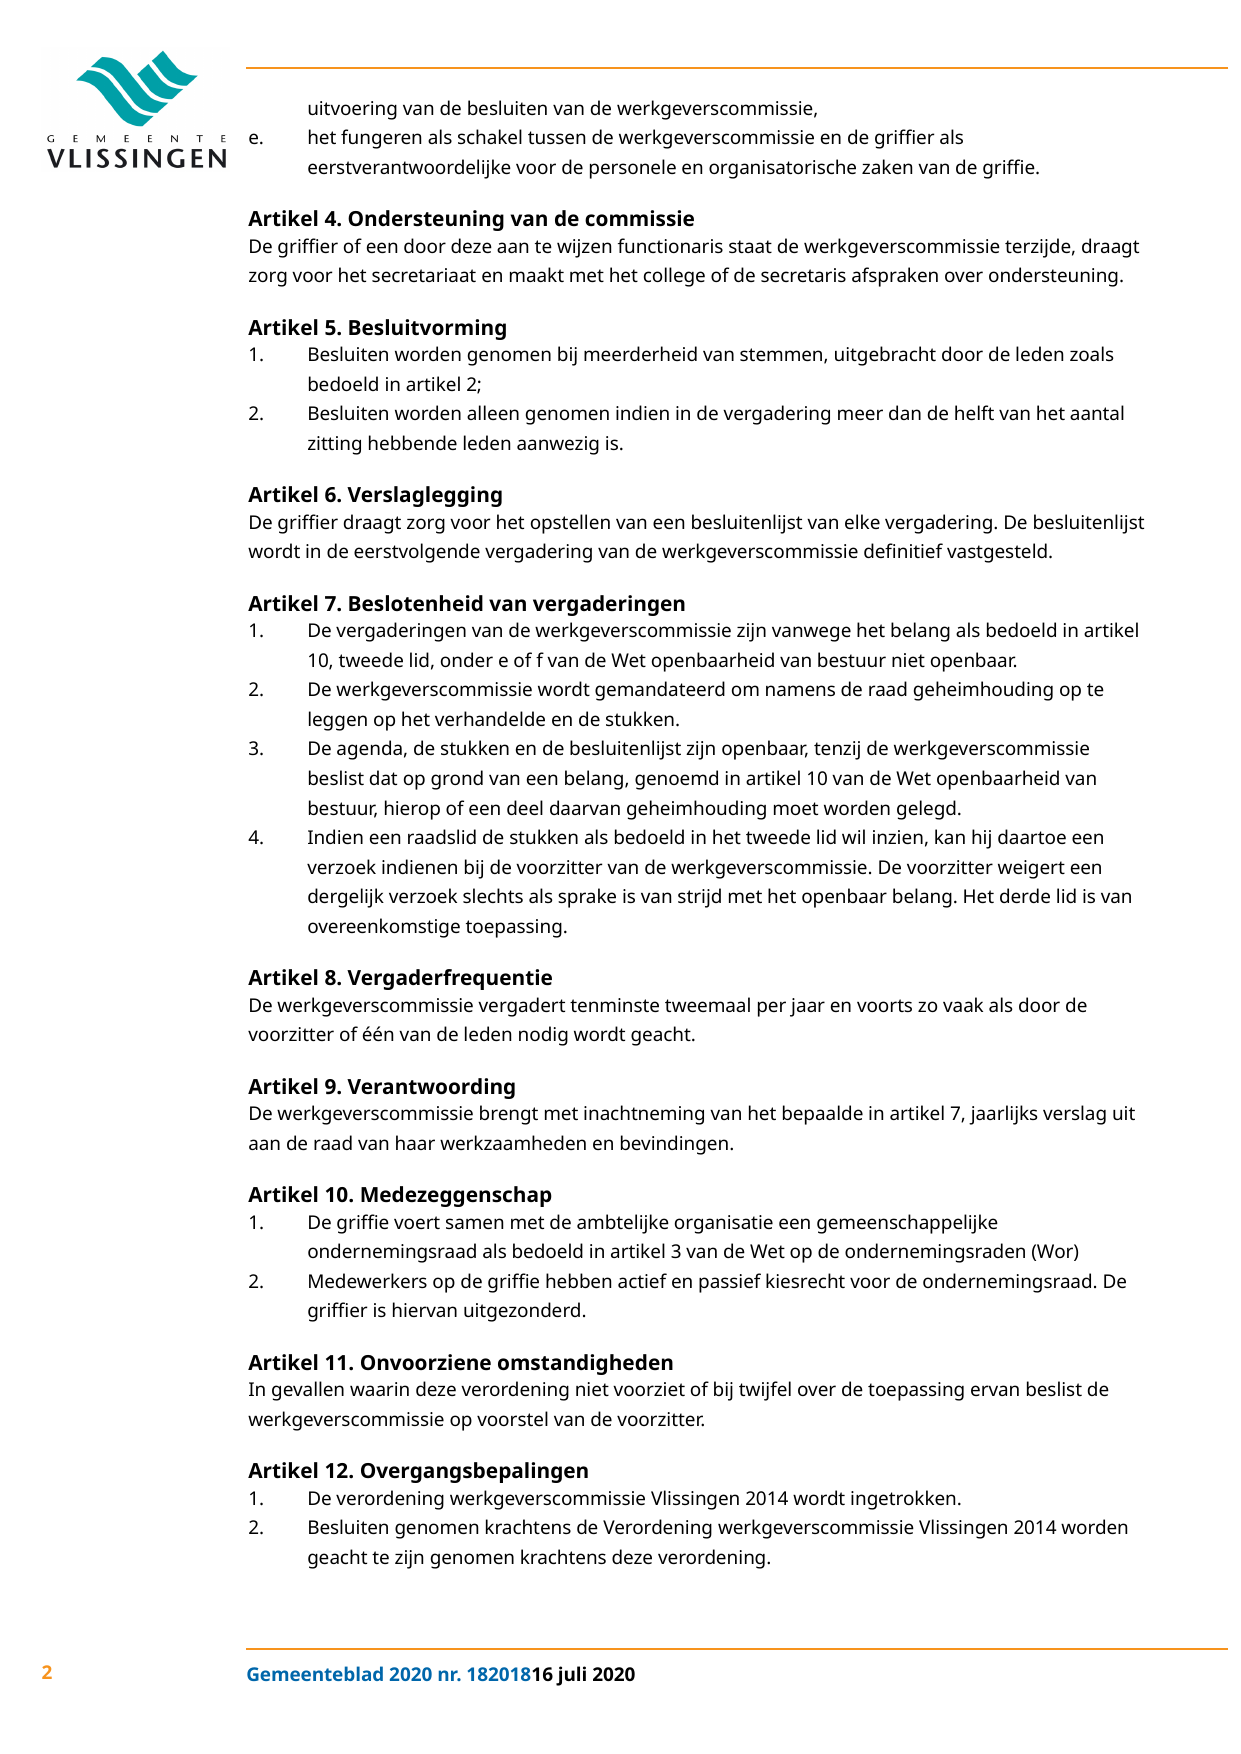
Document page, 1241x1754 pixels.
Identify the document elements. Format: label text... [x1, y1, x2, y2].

text De werkgeverscommissie vergadert tenminste tweemaal per jaar en voorts zo vaak als door de voorzitter of één van de leden nodig wordt geacht. [248, 992, 1152, 1047]
text Artikel 8. Vergaderfrequentie [248, 963, 1152, 992]
text Artikel 10. Medezeggenschap [248, 1180, 1152, 1209]
list De vergaderingen van de werkgeverscommissie zijn vanwege het belang als bedoeld in artikel 10, tweede lid, onder e of f van de Wet openbaarheid van bestuur niet openbaar. [248, 617, 1152, 673]
text De griffier draagt zorg voor het opstellen van een besluitenlijst van elke vergadering. De besluitenlijst wordt in de eerstvolgende vergadering van de werkgeverscommissie definitief vastgesteld. [248, 509, 1152, 564]
list De werkgeverscommissie wordt gemandateerd om namens de raad geheimhouding op te leggen op het verhandelde en de stukken. [248, 676, 1152, 732]
text Artikel 7. Beslotenheid van vergaderingen [248, 589, 1152, 617]
text Artikel 6. Verslaglegging [248, 480, 1152, 509]
text Artikel 4. Ondersteuning van de commissie [248, 204, 1152, 233]
text Artikel 12. Overgangsbepalingen [248, 1456, 1152, 1485]
text De griffier of een door deze aan te wijzen functionaris staat de werkgeverscommissie terzijde, draagt zorg voor het secretariaat en maakt met het college of de secretaris afspraken over ondersteuning. [248, 233, 1152, 288]
text Artikel 9. Verantwoording [248, 1072, 1152, 1100]
list De griffie voert samen met de ambtelijke organisatie een gemeenschappelijke ondernemingsraad als bedoeld in artikel 3 van de Wet op de ondernemingsraden (Wor) [248, 1209, 1152, 1264]
text Artikel 5. Besluitvorming [248, 313, 1152, 341]
list Besluiten worden genomen bij meerderheid van stemmen, uitgebracht door de leden zoals bedoeld in artikel 2; [248, 341, 1152, 397]
list Besluiten worden alleen genomen indien in de vergadering meer dan de helft van het aantal zitting hebbende leden aanwezig is. [248, 400, 1152, 456]
list De verordening werkgeverscommissie Vlissingen 2014 wordt ingetrokken. [248, 1485, 1152, 1511]
list Medewerkers op de griffie hebben actief en passief kiesrecht voor de ondernemingsraad. De griffier is hiervan uitgezonderd. [248, 1268, 1152, 1323]
list De agenda, de stukken en de besluitenlijst zijn openbaar, tenzij de werkgeverscommissie beslist dat op grond van een belang, genoemd in artikel 10 van de Wet openbaarheid van bestuur, hierop of een deel daarvan geheimhouding moet worden gelegd. [248, 736, 1152, 821]
text De werkgeverscommissie brengt met inachtneming van het bepaalde in artikel 7, jaarlijks verslag uit aan de raad van haar werkzaamheden en bevindingen. [248, 1100, 1152, 1156]
picture [41, 47, 231, 172]
text In gevallen waarin deze verordening niet voorziet of bij twijfel over de toepassing ervan beslist de werkgeverscommissie op voorstel van de voorzitter. [248, 1376, 1152, 1432]
list het fungeren als schakel tussen de werkgeverscommissie en de griffier als eerstverantwoordelijke voor de personele en organisatorische zaken van de griffie. [248, 124, 1152, 180]
list Indien een raadslid de stukken als bedoeld in het tweede lid wil inzien, kan hij daartoe een verzoek indienen bij de voorzitter van de werkgeverscommissie. De voorzitter weigert een dergelijk verzoek slechts als sprake is van strijd met het openbaar belang. Het derde lid is van overeenkomstige toepassing. [248, 824, 1152, 939]
text Artikel 11. Onvoorziene omstandigheden [248, 1348, 1152, 1376]
list Besluiten genomen krachtens de Verordening werkgeverscommissie Vlissingen 2014 worden geacht te zijn genomen krachtens deze verordening. [248, 1514, 1152, 1570]
list uitvoering van de besluiten van de werkgeverscommissie, [248, 95, 1152, 121]
